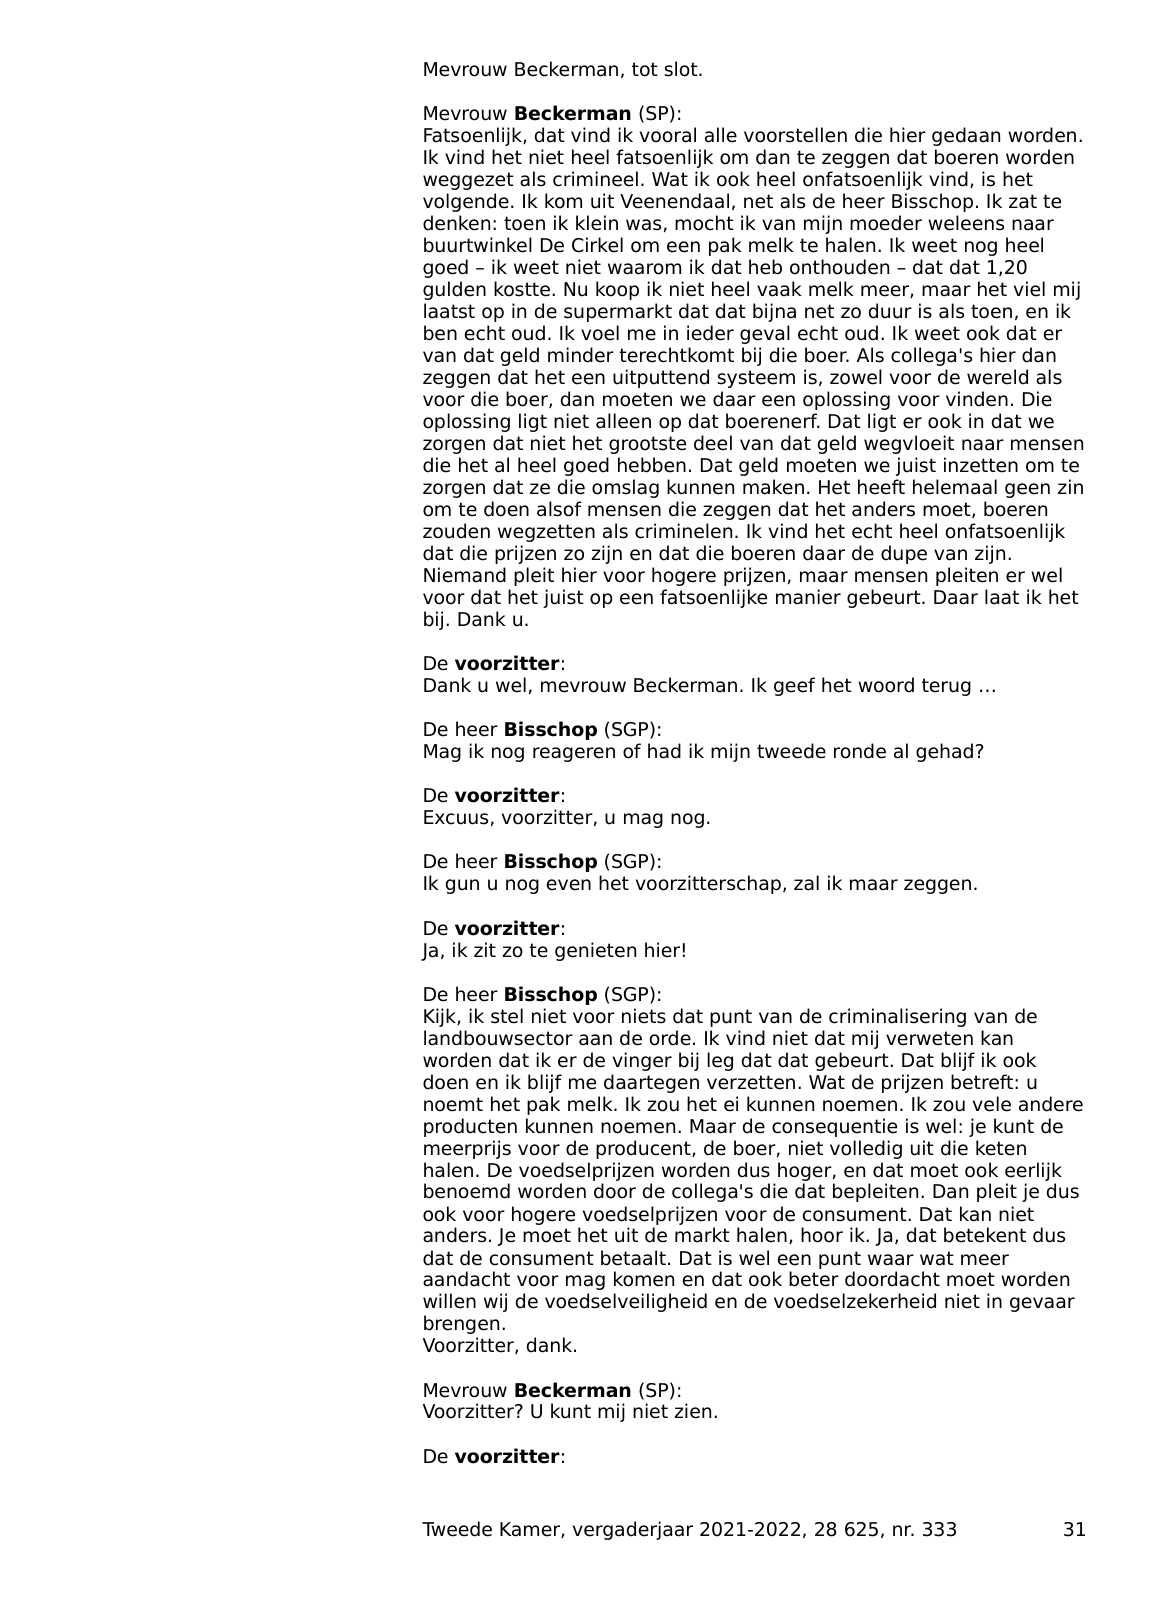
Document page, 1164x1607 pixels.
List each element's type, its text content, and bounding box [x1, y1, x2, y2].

text De voorzitter: [422, 917, 1087, 939]
text Excuus, voorzitter, u mag nog. [422, 807, 1087, 829]
text Mevrouw Beckerman (SP): [422, 1379, 1087, 1401]
text Kijk, ik stel niet voor niets dat punt van de criminalisering van de landbouwsector aan de orde. Ik vind niet dat mij verweten kan worden dat ik er de vinger bij leg dat dat gebeurt. Dat blijf ik ook doen en ik blijf me daartegen verzetten. Wat de prijzen betreft: u noemt het pak melk. Ik zou het ei kunnen noemen. Ik zou vele andere producten kunnen noemen. Maar de consequentie is wel: je kunt de meerprijs voor de producent, de boer, niet volledig uit die keten halen. De voedselprijzen worden dus hoger, en dat moet ook eerlijk benoemd worden door de collega's die dat bepleiten. Dan pleit je dus ook voor hogere voedselprijzen voor de consument. Dat kan niet anders. Je moet het uit de markt halen, hoor ik. Ja, dat betekent dus dat de consument betaalt. Dat is wel een punt waar wat meer aandacht voor mag komen en dat ook beter doordacht moet worden willen wij de voedselveiligheid en de voedselzekerheid niet in gevaar brengen. [422, 1006, 1087, 1335]
text Dank u wel, mevrouw Beckerman. Ik geef het woord terug … [422, 675, 1087, 697]
text De voorzitter: [422, 785, 1087, 807]
text Fatsoenlijk, dat vind ik vooral alle voorstellen die hier gedaan worden. Ik vind het niet heel fatsoenlijk om dan te zeggen dat boeren worden weggezet als crimineel. Wat ik ook heel onfatsoenlijk vind, is het volgende. Ik kom uit Veenendaal, net als de heer Bisschop. Ik zat te denken: toen ik klein was, mocht ik van mijn moeder weleens naar buurtwinkel De Cirkel om een pak melk te halen. Ik weet nog heel goed – ik weet niet waarom ik dat heb onthouden – dat dat 1,20 gulden kostte. Nu koop ik niet heel vaak melk meer, maar het viel mij laatst op in de supermarkt dat dat bijna net zo duur is als toen, en ik ben echt oud. Ik voel me in ieder geval echt oud. Ik weet ook dat er van dat geld minder terechtkomt bij die boer. Als collega's hier dan zeggen dat het een uitputtend systeem is, zowel voor de wereld als voor die boer, dan moeten we daar een oplossing voor vinden. Die oplossing ligt niet alleen op dat boerenerf. Dat ligt er ook in dat we zorgen dat niet het grootste deel van dat geld wegvloeit naar mensen die het al heel goed hebben. Dat geld moeten we juist inzetten om te zorgen dat ze die omslag kunnen maken. Het heeft helemaal geen zin om te doen alsof mensen die zeggen dat het anders moet, boeren zouden wegzetten als criminelen. Ik vind het echt heel onfatsoenlijk dat die prijzen zo zijn en dat die boeren daar de dupe van zijn. Niemand pleit hier voor hogere prijzen, maar mensen pleiten er wel voor dat het juist op een fatsoenlijke manier gebeurt. Daar laat ik het bij. Dank u. [422, 125, 1087, 631]
text De heer Bisschop (SGP): [422, 719, 1087, 741]
text Mag ik nog reageren of had ik mijn tweede ronde al gehad? [422, 741, 1087, 763]
text Ja, ik zit zo te genieten hier! [422, 939, 1087, 961]
text Voorzitter? U kunt mij niet zien. [422, 1401, 1087, 1423]
text Mevrouw Beckerman (SP): [422, 103, 1087, 125]
text De heer Bisschop (SGP): [422, 984, 1087, 1006]
text De voorzitter: [422, 1446, 1087, 1468]
text Voorzitter, dank. [422, 1335, 1087, 1357]
text De voorzitter: [422, 653, 1087, 675]
text Ik gun u nog even het voorzitterschap, zal ik maar zeggen. [422, 873, 1087, 895]
text De heer Bisschop (SGP): [422, 851, 1087, 873]
text Mevrouw Beckerman, tot slot. [422, 59, 1087, 81]
